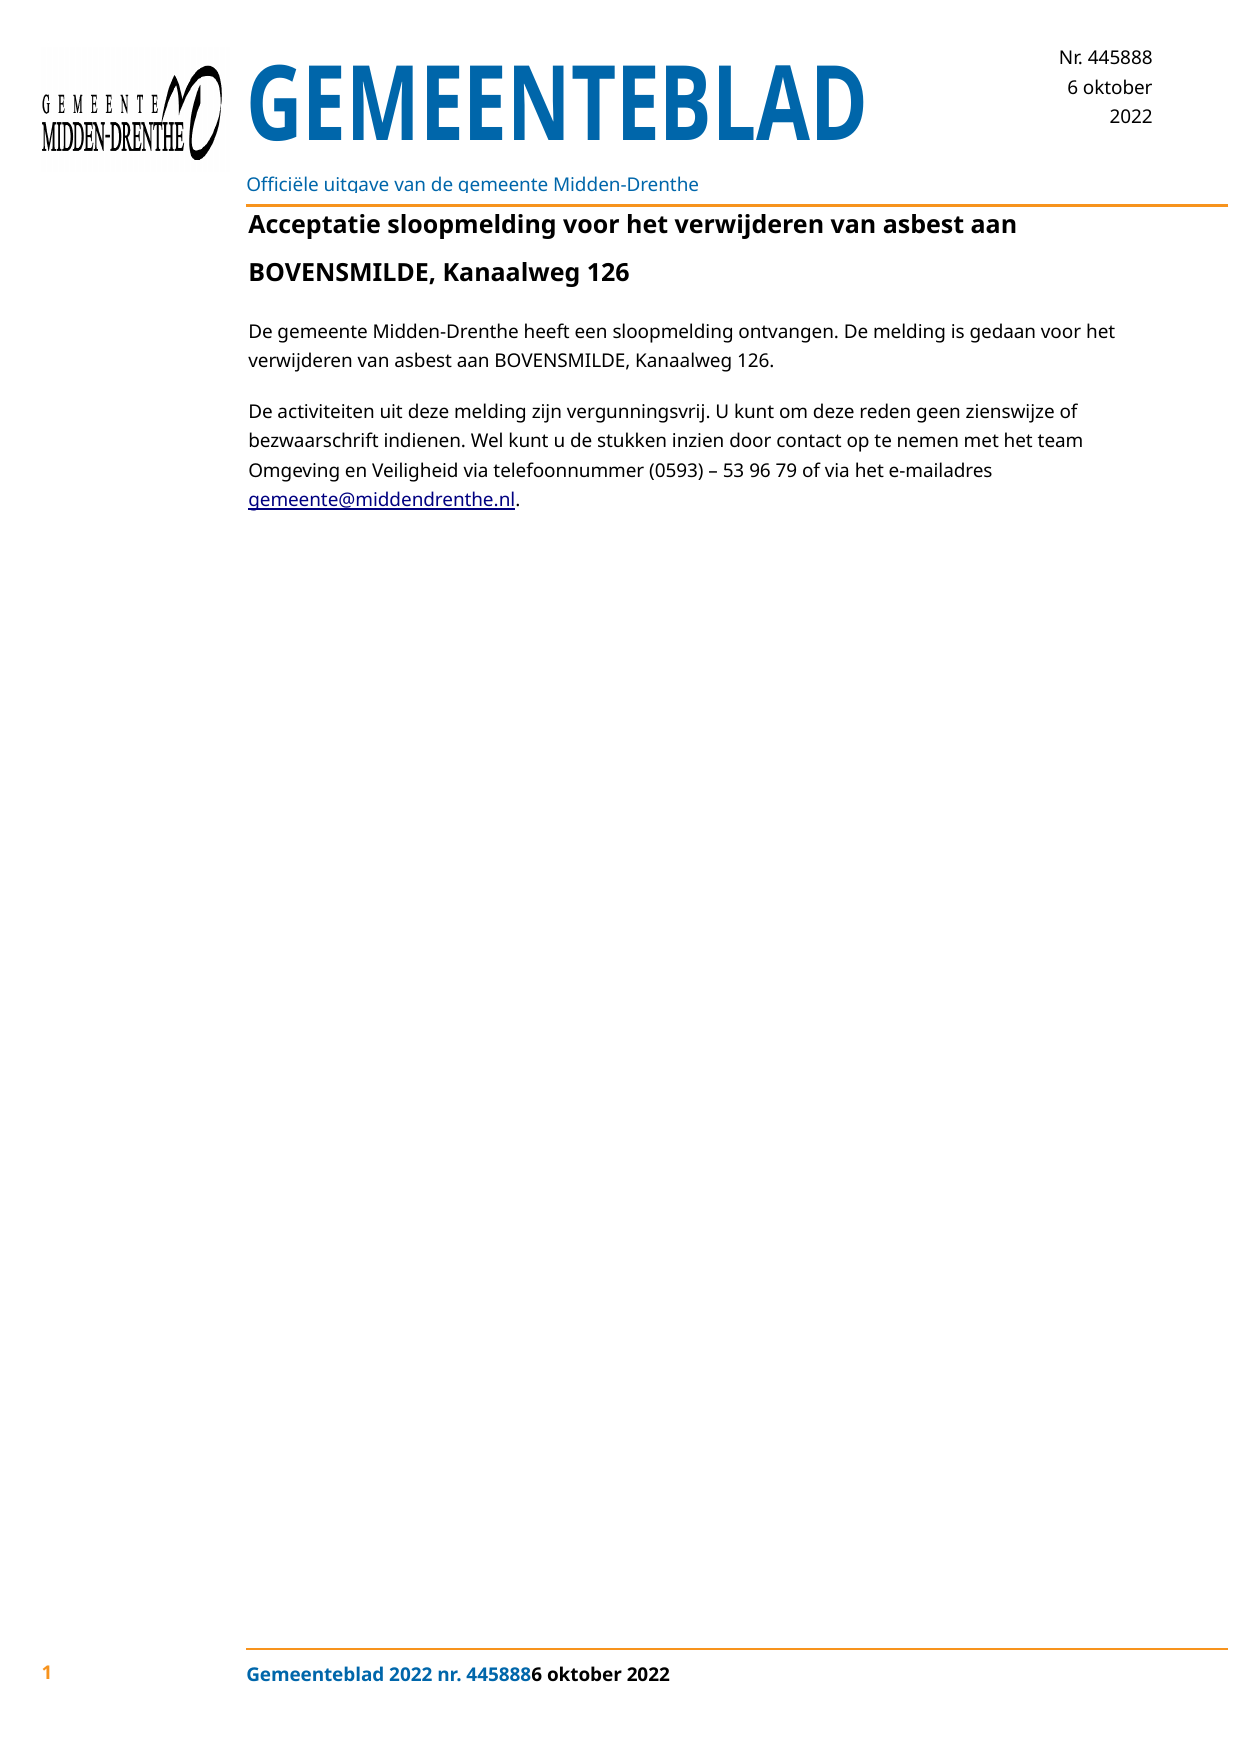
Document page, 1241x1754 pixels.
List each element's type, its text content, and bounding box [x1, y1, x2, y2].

text De gemeente Midden-Drenthe heeft een sloopmelding ontvangen. De melding is gedaan voor het verwijderen van asbest aan BOVENSMILDE, Kanaalweg 126. [248, 318, 1152, 373]
text De activiteiten uit deze melding zijn vergunningsvrij. U kunt om deze reden geen zienswijze of bezwaarschrift indienen. Wel kunt u de stukken inzien door contact op te nemen met het team Omgeving en Veiligheid via telefoonnummer (0593) – 53 96 79 of via het e-mailadres gemeente@middendrenthe.nl. [248, 398, 1152, 512]
picture [41, 47, 231, 172]
text Acceptatie sloopmelding voor het verwijderen van asbest aan BOVENSMILDE, Kanaalweg 126 [248, 207, 1152, 288]
